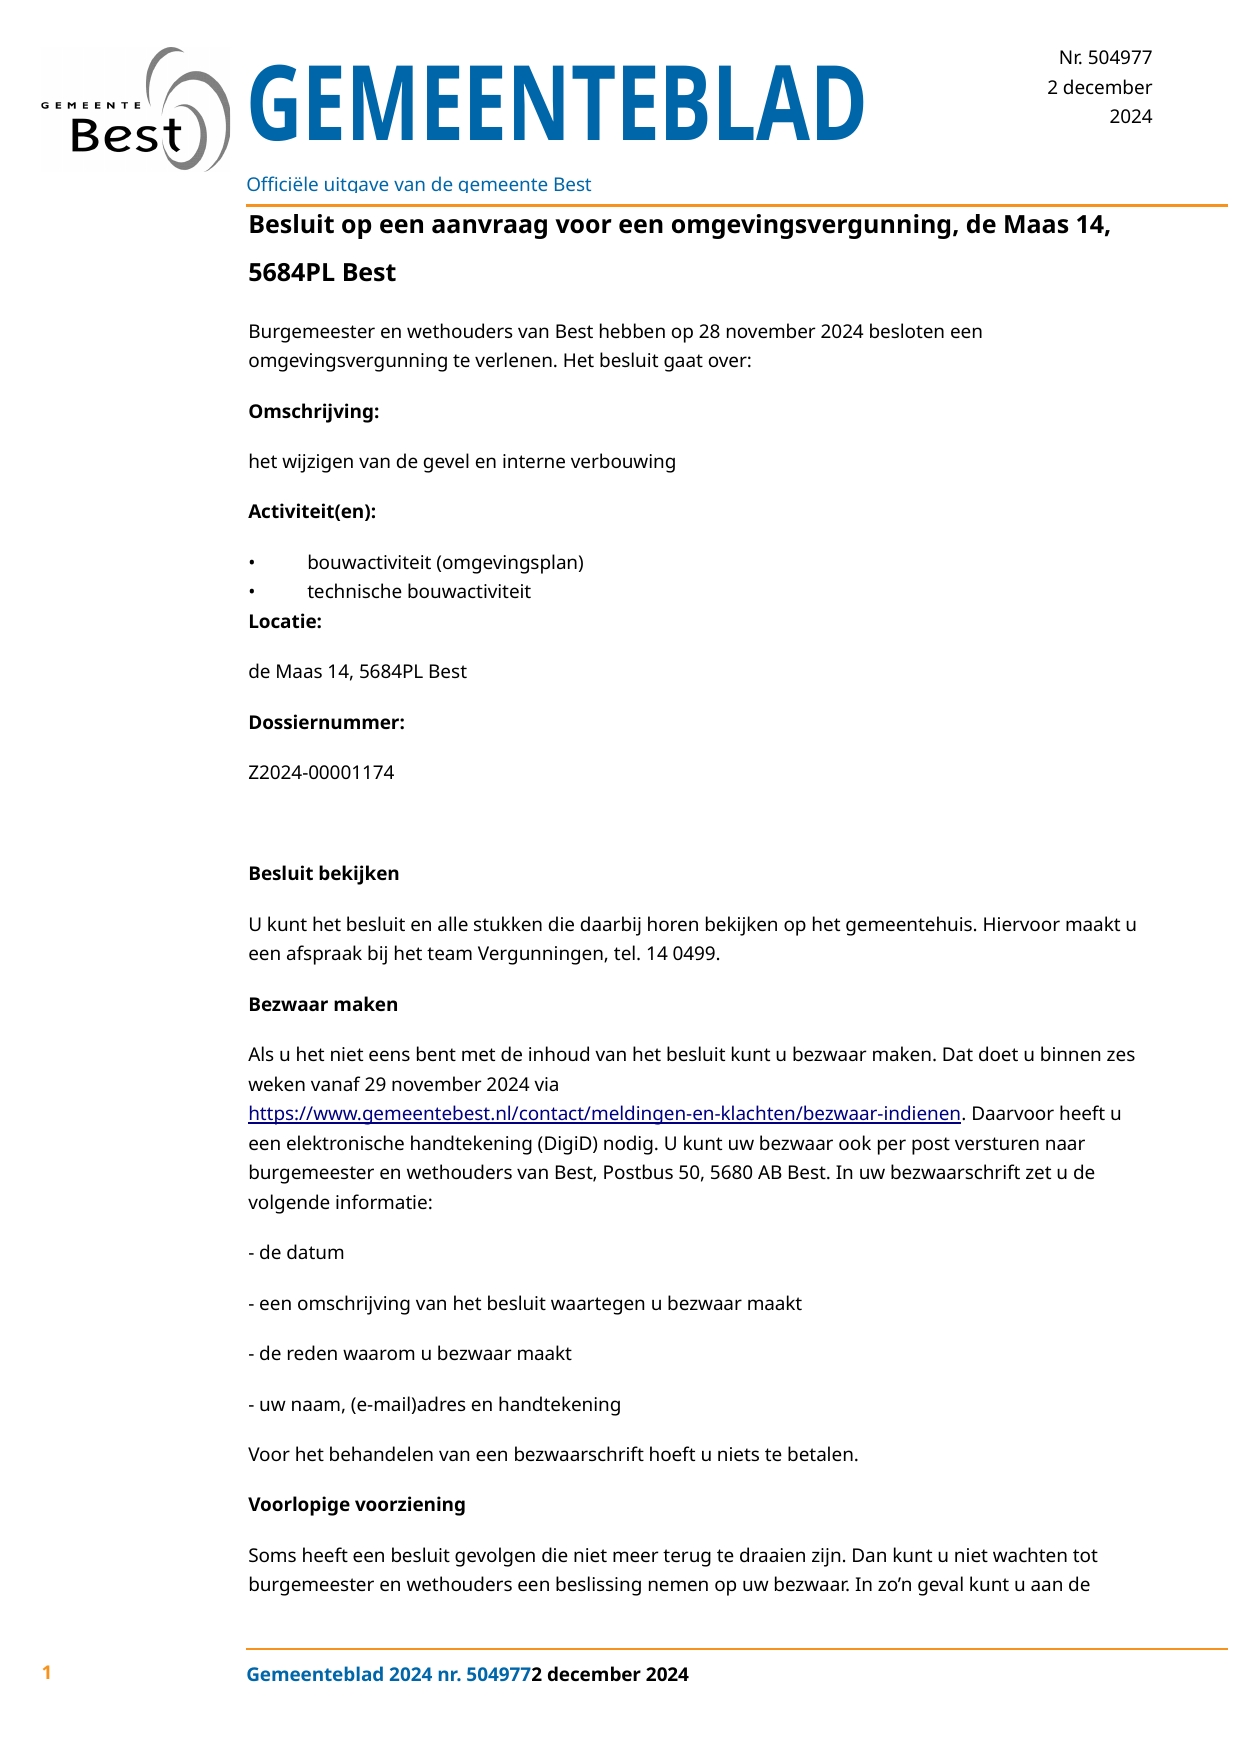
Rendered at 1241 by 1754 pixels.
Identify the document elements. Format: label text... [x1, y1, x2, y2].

text - een omschrijving van het besluit waartegen u bezwaar maakt [248, 1290, 1152, 1316]
picture [41, 47, 231, 172]
text Voorlopige voorziening [248, 1492, 1152, 1517]
text Z2024-00001174 [248, 759, 1152, 785]
text Dossiernummer: [248, 709, 1152, 735]
text Besluit op een aanvraag voor een omgevingsvergunning, de Maas 14, 5684PL Best [248, 207, 1152, 288]
text Burgemeester en wethouders van Best hebben op 28 november 2024 besloten een omgevingsvergunning te verlenen. Het besluit gaat over: [248, 318, 1152, 373]
text Voor het behandelen van een bezwaarschrift hoeft u niets te betalen. [248, 1441, 1152, 1467]
text de Maas 14, 5684PL Best [248, 659, 1152, 684]
text Als u het niet eens bent met de inhoud van het besluit kunt u bezwaar maken. Dat doet u binnen zes weken vanaf 29 november 2024 via https://www.gemeentebest.nl/contact/meldingen-en-klachten/bezwaar-indienen. Daarvoor heeft u een elektronische handtekening (DigiD) nodig. U kunt uw bezwaar ook per post versturen naar burgemeester en wethouders van Best, Postbus 50, 5680 AB Best. In uw bezwaarschrift zet u de volgende informatie: [248, 1041, 1152, 1215]
text - uw naam, (e-mail)adres en handtekening [248, 1391, 1152, 1417]
text Activiteit(en): [248, 499, 1152, 524]
text Locatie: [248, 608, 1152, 634]
list bouwactiviteit (omgevingsplan) [248, 549, 1152, 575]
text - de datum [248, 1239, 1152, 1265]
text Bezwaar maken [248, 991, 1152, 1017]
text Omschrijving: [248, 398, 1152, 424]
text Besluit bekijken [248, 860, 1152, 886]
text - de reden waarom u bezwaar maakt [248, 1340, 1152, 1366]
text het wijzigen van de gevel en interne verbouwing [248, 448, 1152, 474]
text U kunt het besluit en alle stukken die daarbij horen bekijken op het gemeentehuis. Hiervoor maakt u een afspraak bij het team Vergunningen, tel. 14 0499. [248, 911, 1152, 966]
list technische bouwactiviteit [248, 579, 1152, 604]
text Soms heeft een besluit gevolgen die niet meer terug te draaien zijn. Dan kunt u niet wachten tot burgemeester en wethouders een beslissing nemen op uw bezwaar. In zo’n geval kunt u aan de [248, 1542, 1152, 1597]
